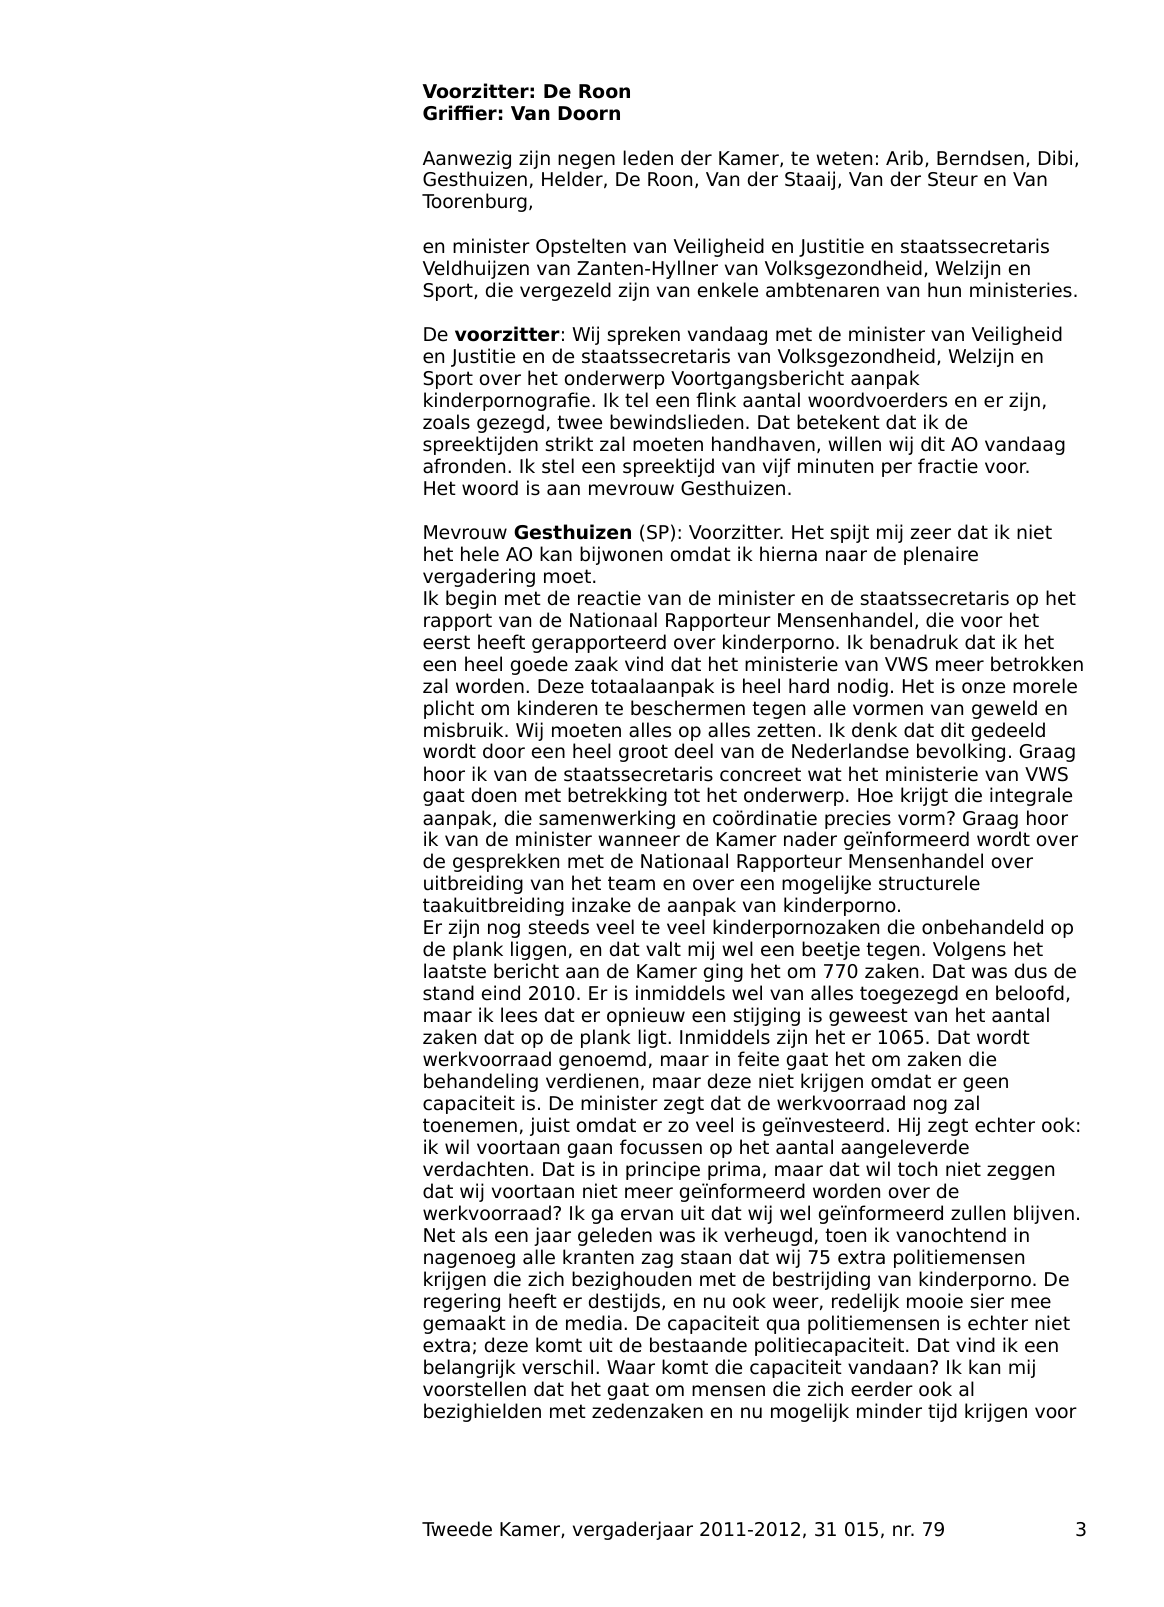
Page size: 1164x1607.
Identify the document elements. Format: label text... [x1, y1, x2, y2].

text Het woord is aan mevrouw Gesthuizen. [422, 477, 1087, 499]
text Griffier: Van Doorn [422, 103, 1087, 125]
text Aanwezig zijn negen leden der Kamer, te weten: Arib, Berndsen, Dibi, Gesthuizen, Helder, De Roon, Van der Staaij, Van der Steur en Van Toorenburg, [422, 147, 1087, 213]
text Ik begin met de reactie van de minister en de staatssecretaris op het rapport van de Nationaal Rapporteur Mensenhandel, die voor het eerst heeft gerapporteerd over kinderporno. Ik benadruk dat ik het een heel goede zaak vind dat het ministerie van VWS meer betrokken zal worden. Deze totaalaanpak is heel hard nodig. Het is onze morele plicht om kinderen te beschermen tegen alle vormen van geweld en misbruik. Wij moeten alles op alles zetten. Ik denk dat dit gedeeld wordt door een heel groot deel van de Nederlandse bevolking. Graag hoor ik van de staatssecretaris concreet wat het ministerie van VWS gaat doen met betrekking tot het onderwerp. Hoe krijgt die integrale aanpak, die samenwerking en coördinatie precies vorm? Graag hoor ik van de minister wanneer de Kamer nader geïnformeerd wordt over de gesprekken met de Nationaal Rapporteur Mensenhandel over uitbreiding van het team en over een mogelijke structurele taakuitbreiding inzake de aanpak van kinderporno. [422, 588, 1087, 917]
text Mevrouw Gesthuizen (SP): Voorzitter. Het spijt mij zeer dat ik niet het hele AO kan bijwonen omdat ik hierna naar de plenaire vergadering moet. [422, 522, 1087, 588]
text Er zijn nog steeds veel te veel kinderpornozaken die onbehandeld op de plank liggen, en dat valt mij wel een beetje tegen. Volgens het laatste bericht aan de Kamer ging het om 770 zaken. Dat was dus de stand eind 2010. Er is inmiddels wel van alles toegezegd en beloofd, maar ik lees dat er opnieuw een stijging is geweest van het aantal zaken dat op de plank ligt. Inmiddels zijn het er 1065. Dat wordt werkvoorraad genoemd, maar in feite gaat het om zaken die behandeling verdienen, maar deze niet krijgen omdat er geen capaciteit is. De minister zegt dat de werkvoorraad nog zal toenemen, juist omdat er zo veel is geïnvesteerd. Hij zegt echter ook: ik wil voortaan gaan focussen op het aantal aangeleverde verdachten. Dat is in principe prima, maar dat wil toch niet zeggen dat wij voortaan niet meer geïnformeerd worden over de werkvoorraad? Ik ga ervan uit dat wij wel geïnformeerd zullen blijven. [422, 917, 1087, 1225]
text Net als een jaar geleden was ik verheugd, toen ik vanochtend in nagenoeg alle kranten zag staan dat wij 75 extra politiemensen krijgen die zich bezighouden met de bestrijding van kinderporno. De regering heeft er destijds, en nu ook weer, redelijk mooie sier mee gemaakt in de media. De capaciteit qua politiemensen is echter niet extra; deze komt uit de bestaande politiecapaciteit. Dat vind ik een belangrijk verschil. Waar komt die capaciteit vandaan? Ik kan mij voorstellen dat het gaat om mensen die zich eerder ook al bezighielden met zedenzaken en nu mogelijk minder tijd krijgen voor [422, 1225, 1087, 1423]
text De voorzitter: Wij spreken vandaag met de minister van Veiligheid en Justitie en de staatssecretaris van Volksgezondheid, Welzijn en Sport over het onderwerp Voortgangsbericht aanpak kinderpornografie. Ik tel een flink aantal woordvoerders en er zijn, zoals gezegd, twee bewindslieden. Dat betekent dat ik de spreektijden strikt zal moeten handhaven, willen wij dit AO vandaag afronden. Ik stel een spreektijd van vijf minuten per fractie voor. [422, 324, 1087, 477]
text en minister Opstelten van Veiligheid en Justitie en staatssecretaris Veldhuijzen van Zanten-Hyllner van Volksgezondheid, Welzijn en Sport, die vergezeld zijn van enkele ambtenaren van hun ministeries. [422, 236, 1087, 301]
text Voorzitter: De Roon [422, 81, 1087, 103]
